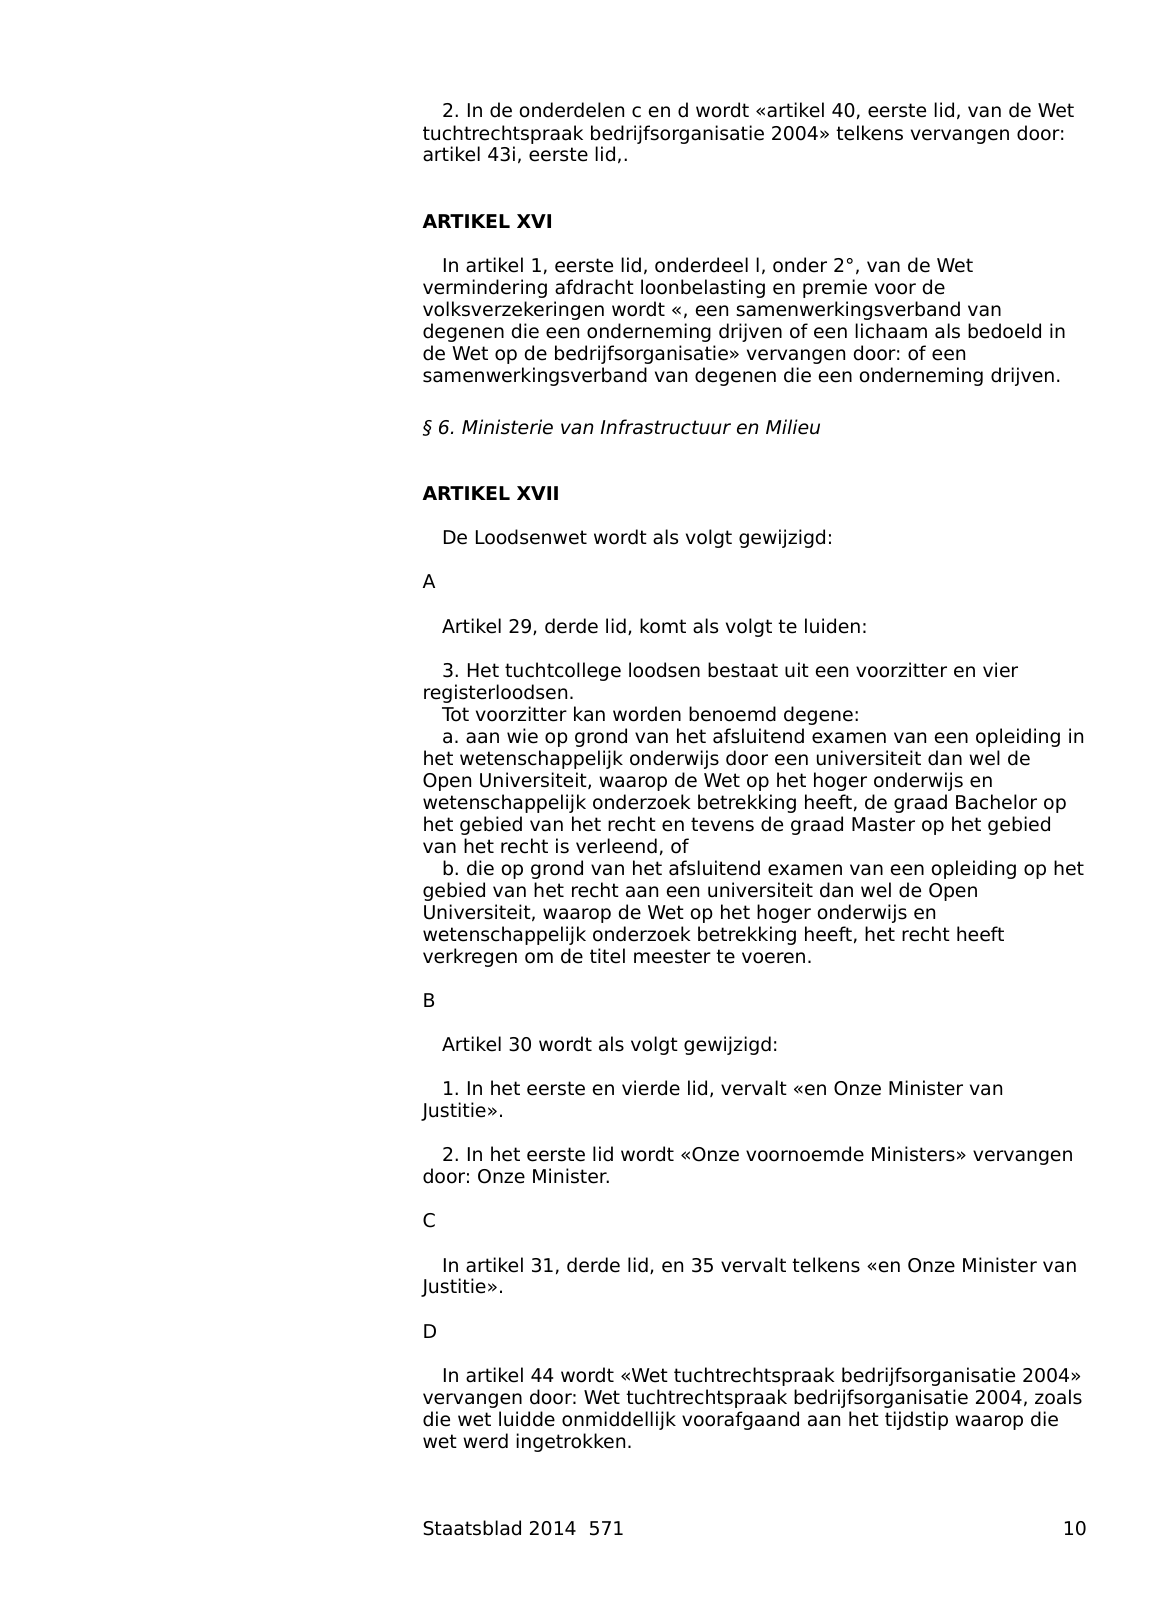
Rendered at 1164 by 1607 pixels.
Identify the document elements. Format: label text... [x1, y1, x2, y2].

text Tot voorzitter kan worden benoemd degene: [422, 704, 1087, 726]
text Artikel 29, derde lid, komt als volgt te luiden: [422, 616, 1087, 638]
text a. aan wie op grond van het afsluitend examen van een opleiding in het wetenschappelijk onderwijs door een universiteit dan wel de Open Universiteit, waarop de Wet op het hoger onderwijs en wetenschappelijk onderzoek betrekking heeft, de graad Bachelor op het gebied van het recht en tevens de graad Master op het gebied van het recht is verleend, of [422, 726, 1087, 858]
text A [422, 571, 1087, 593]
text 2. In het eerste lid wordt «Onze voornoemde Ministers» vervangen door: Onze Minister. [422, 1144, 1087, 1188]
text 3. Het tuchtcollege loodsen bestaat uit een voorzitter en vier registerloodsen. [422, 660, 1087, 704]
text b. die op grond van het afsluitend examen van een opleiding op het gebied van het recht aan een universiteit dan wel de Open Universiteit, waarop de Wet op het hoger onderwijs en wetenschappelijk onderzoek betrekking heeft, het recht heeft verkregen om de titel meester te voeren. [422, 858, 1087, 967]
text D [422, 1321, 1087, 1343]
text In artikel 31, derde lid, en 35 vervalt telkens «en Onze Minister van Justitie». [422, 1254, 1087, 1298]
text B [422, 990, 1087, 1012]
subtitle ARTIKEL XVII [422, 483, 1087, 505]
text 1. In het eerste en vierde lid, vervalt «en Onze Minister van Justitie». [422, 1078, 1087, 1122]
text De Loodsenwet wordt als volgt gewijzigd: [422, 527, 1087, 549]
subtitle § 6. Ministerie van Infrastructuur en Milieu [422, 417, 1087, 439]
text In artikel 1, eerste lid, onderdeel l, onder 2°, van de Wet vermindering afdracht loonbelasting en premie voor de volksverzekeringen wordt «, een samenwerkingsverband van degenen die een onderneming drijven of een lichaam als bedoeld in de Wet op de bedrijfsorganisatie» vervangen door: of een samenwerkingsverband van degenen die een onderneming drijven. [422, 255, 1087, 387]
subtitle ARTIKEL XVI [422, 211, 1087, 233]
text C [422, 1210, 1087, 1232]
text 2. In de onderdelen c en d wordt «artikel 40, eerste lid, van de Wet tuchtrechtspraak bedrijfsorganisatie 2004» telkens vervangen door: artikel 43i, eerste lid,. [422, 100, 1087, 166]
text Artikel 30 wordt als volgt gewijzigd: [422, 1034, 1087, 1056]
text In artikel 44 wordt «Wet tuchtrechtspraak bedrijfsorganisatie 2004» vervangen door: Wet tuchtrechtspraak bedrijfsorganisatie 2004, zoals die wet luidde onmiddellijk voorafgaand aan het tijdstip waarop die wet werd ingetrokken. [422, 1365, 1087, 1453]
